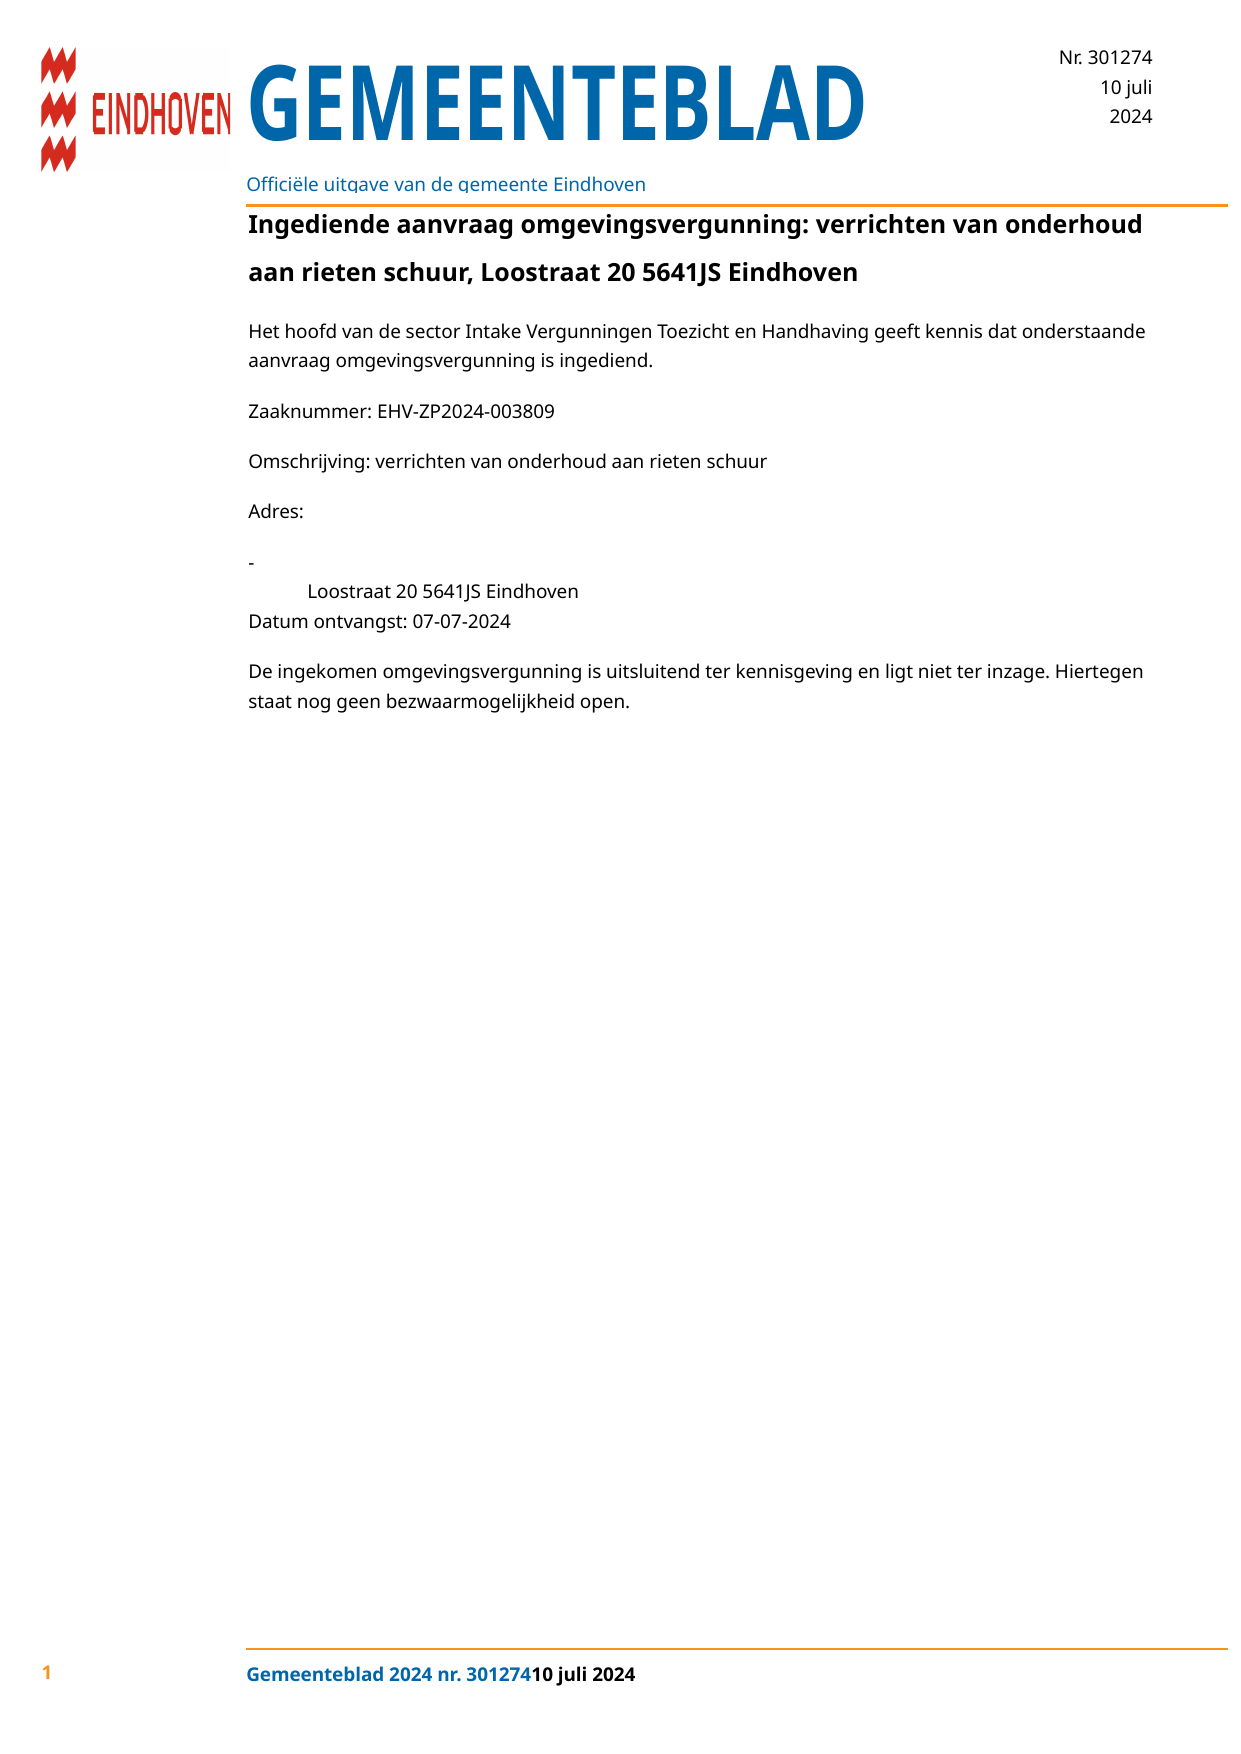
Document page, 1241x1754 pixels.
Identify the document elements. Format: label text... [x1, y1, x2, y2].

picture [41, 47, 231, 172]
text Het hoofd van de sector Intake Vergunningen Toezicht en Handhaving geeft kennis dat onderstaande aanvraag omgevingsvergunning is ingediend. [248, 318, 1152, 373]
text Zaaknummer: EHV-ZP2024-003809 [248, 398, 1152, 424]
text Datum ontvangst: 07-07-2024 [248, 608, 1152, 634]
list Loostraat 20 5641JS Eindhoven [248, 579, 1152, 604]
text Ingediende aanvraag omgevingsvergunning: verrichten van onderhoud aan rieten schuur, Loostraat 20 5641JS Eindhoven [248, 207, 1152, 288]
text Adres: [248, 499, 1152, 524]
text Omschrijving: verrichten van onderhoud aan rieten schuur [248, 448, 1152, 474]
text De ingekomen omgevingsvergunning is uitsluitend ter kennisgeving en ligt niet ter inzage. Hiertegen staat nog geen bezwaarmogelijkheid open. [248, 659, 1152, 714]
